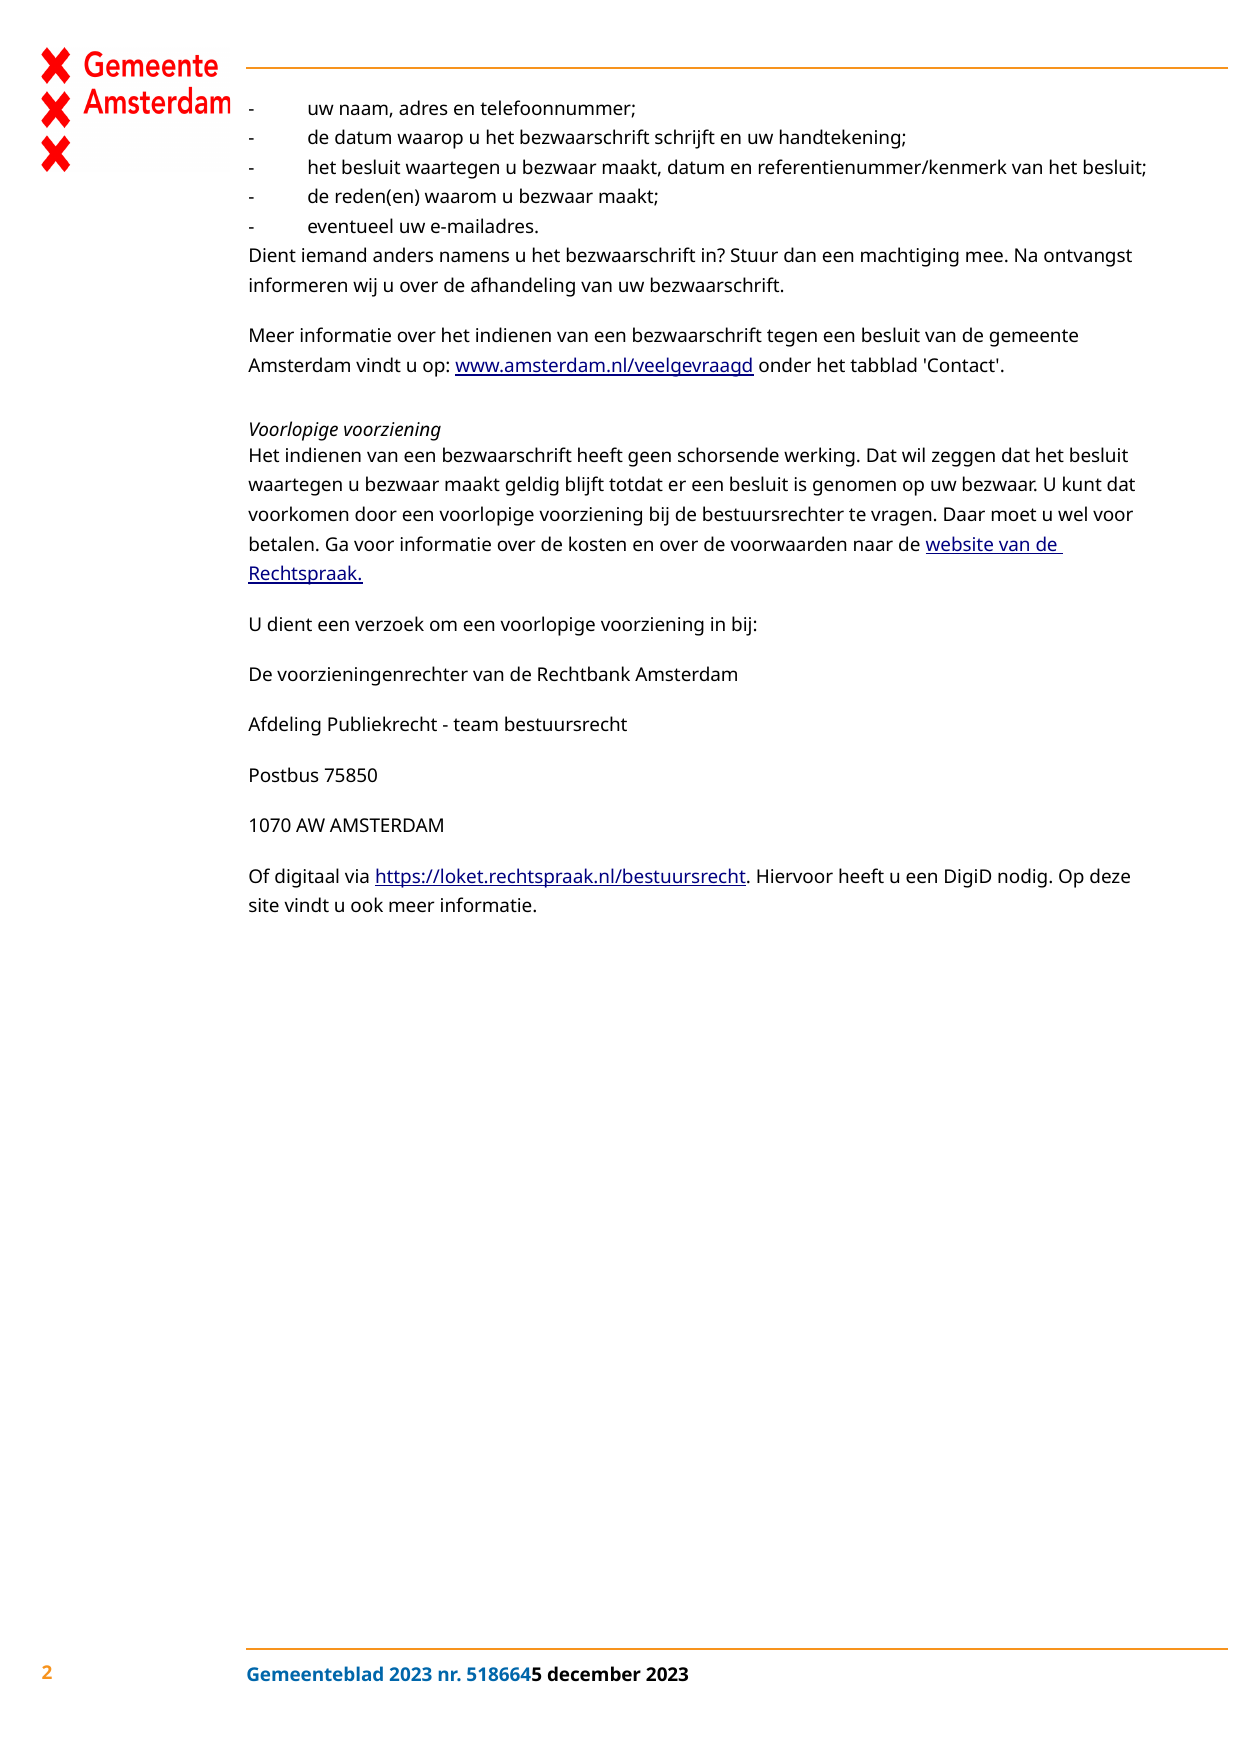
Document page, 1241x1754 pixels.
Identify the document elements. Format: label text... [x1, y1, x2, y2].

list de datum waarop u het bezwaarschrift schrijft en uw handtekening; [248, 124, 1152, 150]
list de reden(en) waarom u bezwaar maakt; [248, 183, 1152, 209]
picture [41, 47, 231, 172]
text 1070 AW AMSTERDAM [248, 812, 1152, 838]
text Afdeling Publiekrecht - team bestuursrecht [248, 712, 1152, 737]
text De voorzieningenrechter van de Rechtbank Amsterdam [248, 661, 1152, 687]
list het besluit waartegen u bezwaar maakt, datum en referentienummer/kenmerk van het besluit; [248, 154, 1152, 180]
text Voorlopige voorziening [248, 416, 1152, 442]
text Het indienen van een bezwaarschrift heeft geen schorsende werking. Dat wil zeggen dat het besluit waartegen u bezwaar maakt geldig blijft totdat er een besluit is genomen op uw bezwaar. U kunt dat voorkomen door een voorlopige voorziening bij de bestuursrechter te vragen. Daar moet u wel voor betalen. Ga voor informatie over de kosten en over de voorwaarden naar de website van de Rechtspraak. [248, 442, 1152, 586]
text Postbus 75850 [248, 762, 1152, 788]
list eventueel uw e-mailadres. [248, 213, 1152, 239]
text U dient een verzoek om een voorlopige voorziening in bij: [248, 611, 1152, 636]
text Of digitaal via https://loket.rechtspraak.nl/bestuursrecht. Hiervoor heeft u een DigiD nodig. Op deze site vindt u ook meer informatie. [248, 863, 1152, 918]
list uw naam, adres en telefoonnummer; [248, 95, 1152, 121]
text Dient iemand anders namens u het bezwaarschrift in? Stuur dan een machtiging mee. Na ontvangst informeren wij u over de afhandeling van uw bezwaarschrift. [248, 243, 1152, 298]
text Meer informatie over het indienen van een bezwaarschrift tegen een besluit van de gemeente Amsterdam vindt u op: www.amsterdam.nl/veelgevraagd onder het tabblad 'Contact'. [248, 323, 1152, 378]
